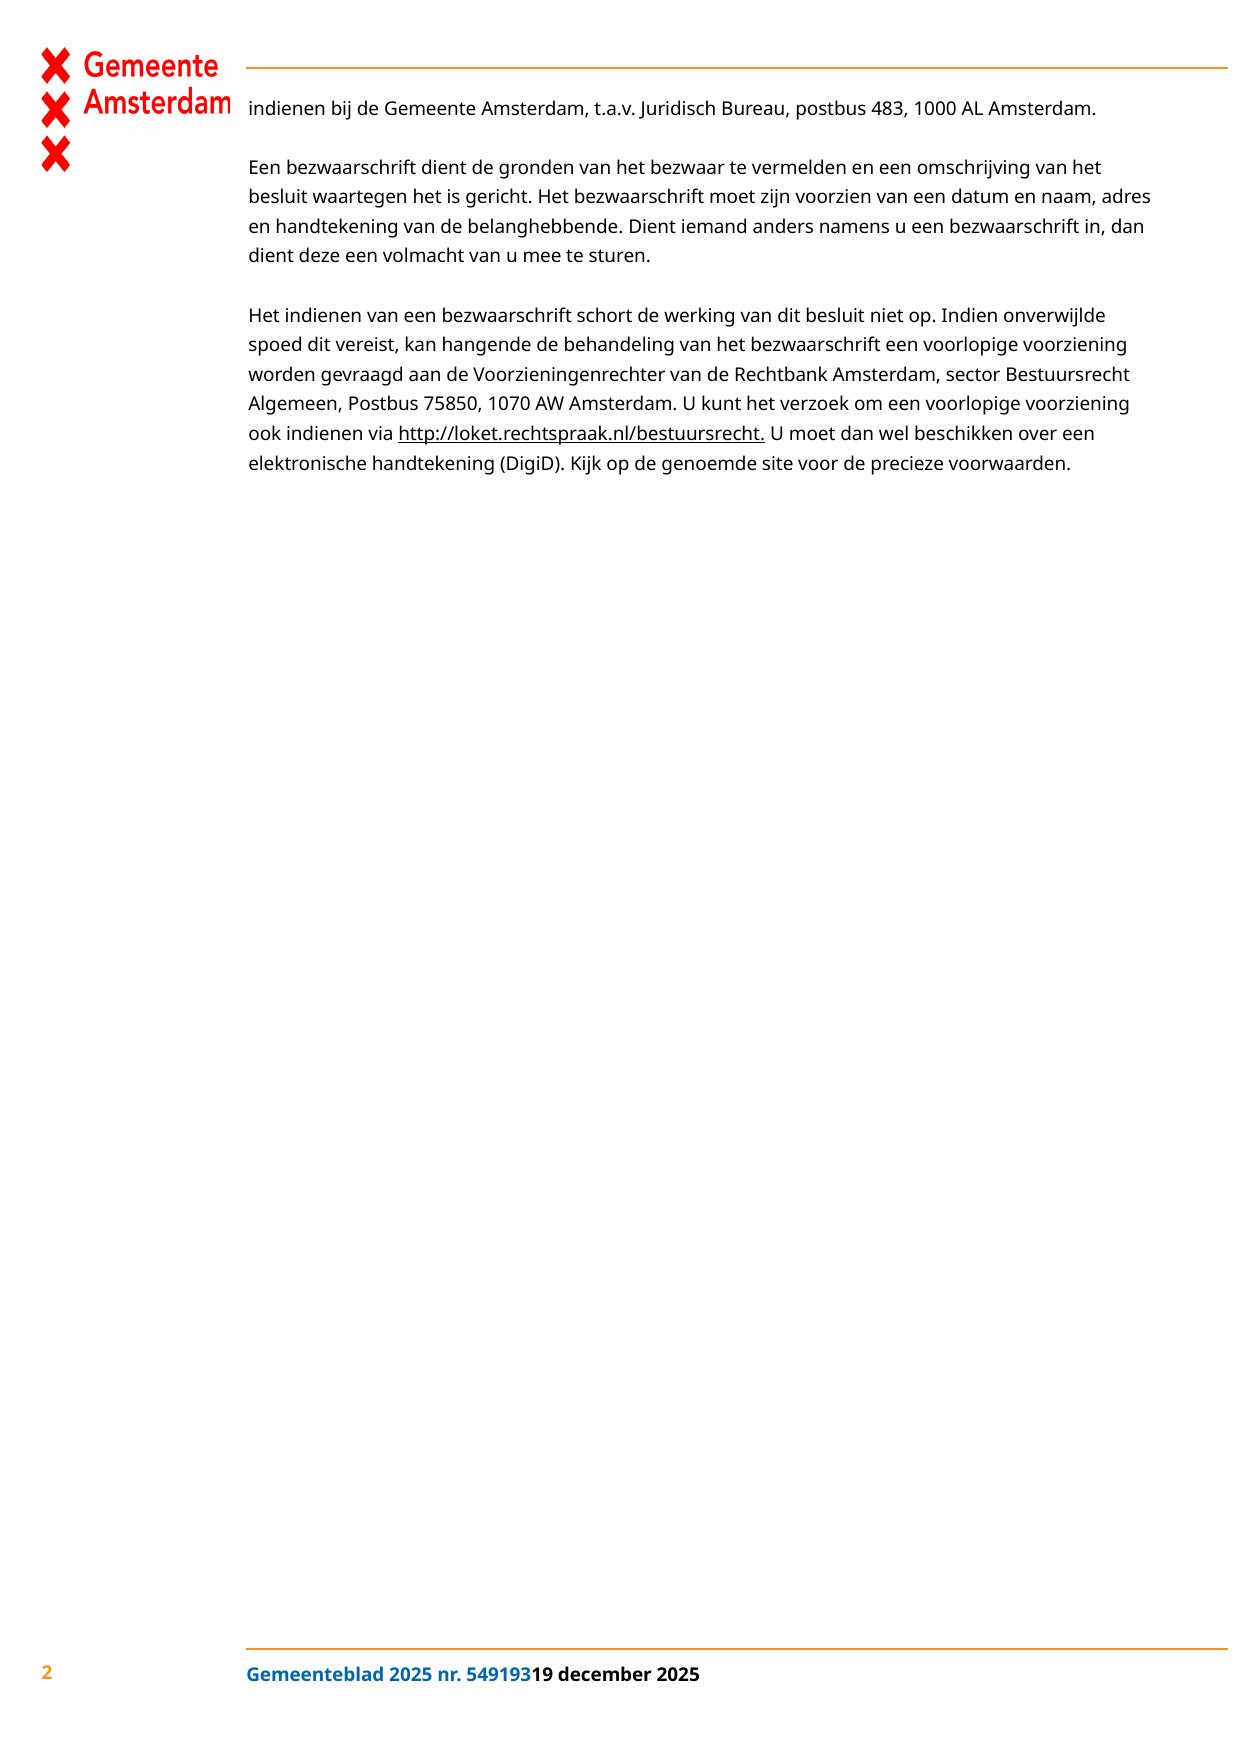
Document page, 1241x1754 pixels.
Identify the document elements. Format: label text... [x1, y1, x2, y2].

text Een bezwaarschrift dient de gronden van het bezwaar te vermelden en een omschrijving van het besluit waartegen het is gericht. Het bezwaarschrift moet zijn voorzien van een datum en naam, adres en handtekening van de belanghebbende. Dient iemand anders namens u een bezwaarschrift in, dan dient deze een volmacht van u mee te sturen. [248, 154, 1152, 268]
text Het indienen van een bezwaarschrift schort de werking van dit besluit niet op. Indien onverwijlde spoed dit vereist, kan hangende de behandeling van het bezwaarschrift een voorlopige voorziening worden gevraagd aan de Voorzieningenrechter van de Rechtbank Amsterdam, sector Bestuursrecht Algemeen, Postbus 75850, 1070 AW Amsterdam. U kunt het verzoek om een voorlopige voorziening ook indienen via http://loket.rechtspraak.nl/bestuursrecht. U moet dan wel beschikken over een elektronische handtekening (DigiD). Kijk op de genoemde site voor de precieze voorwaarden. [248, 302, 1152, 476]
picture [41, 47, 231, 172]
text indienen bij de Gemeente Amsterdam, t.a.v. Juridisch Bureau, postbus 483, 1000 AL Amsterdam. [248, 95, 1152, 121]
